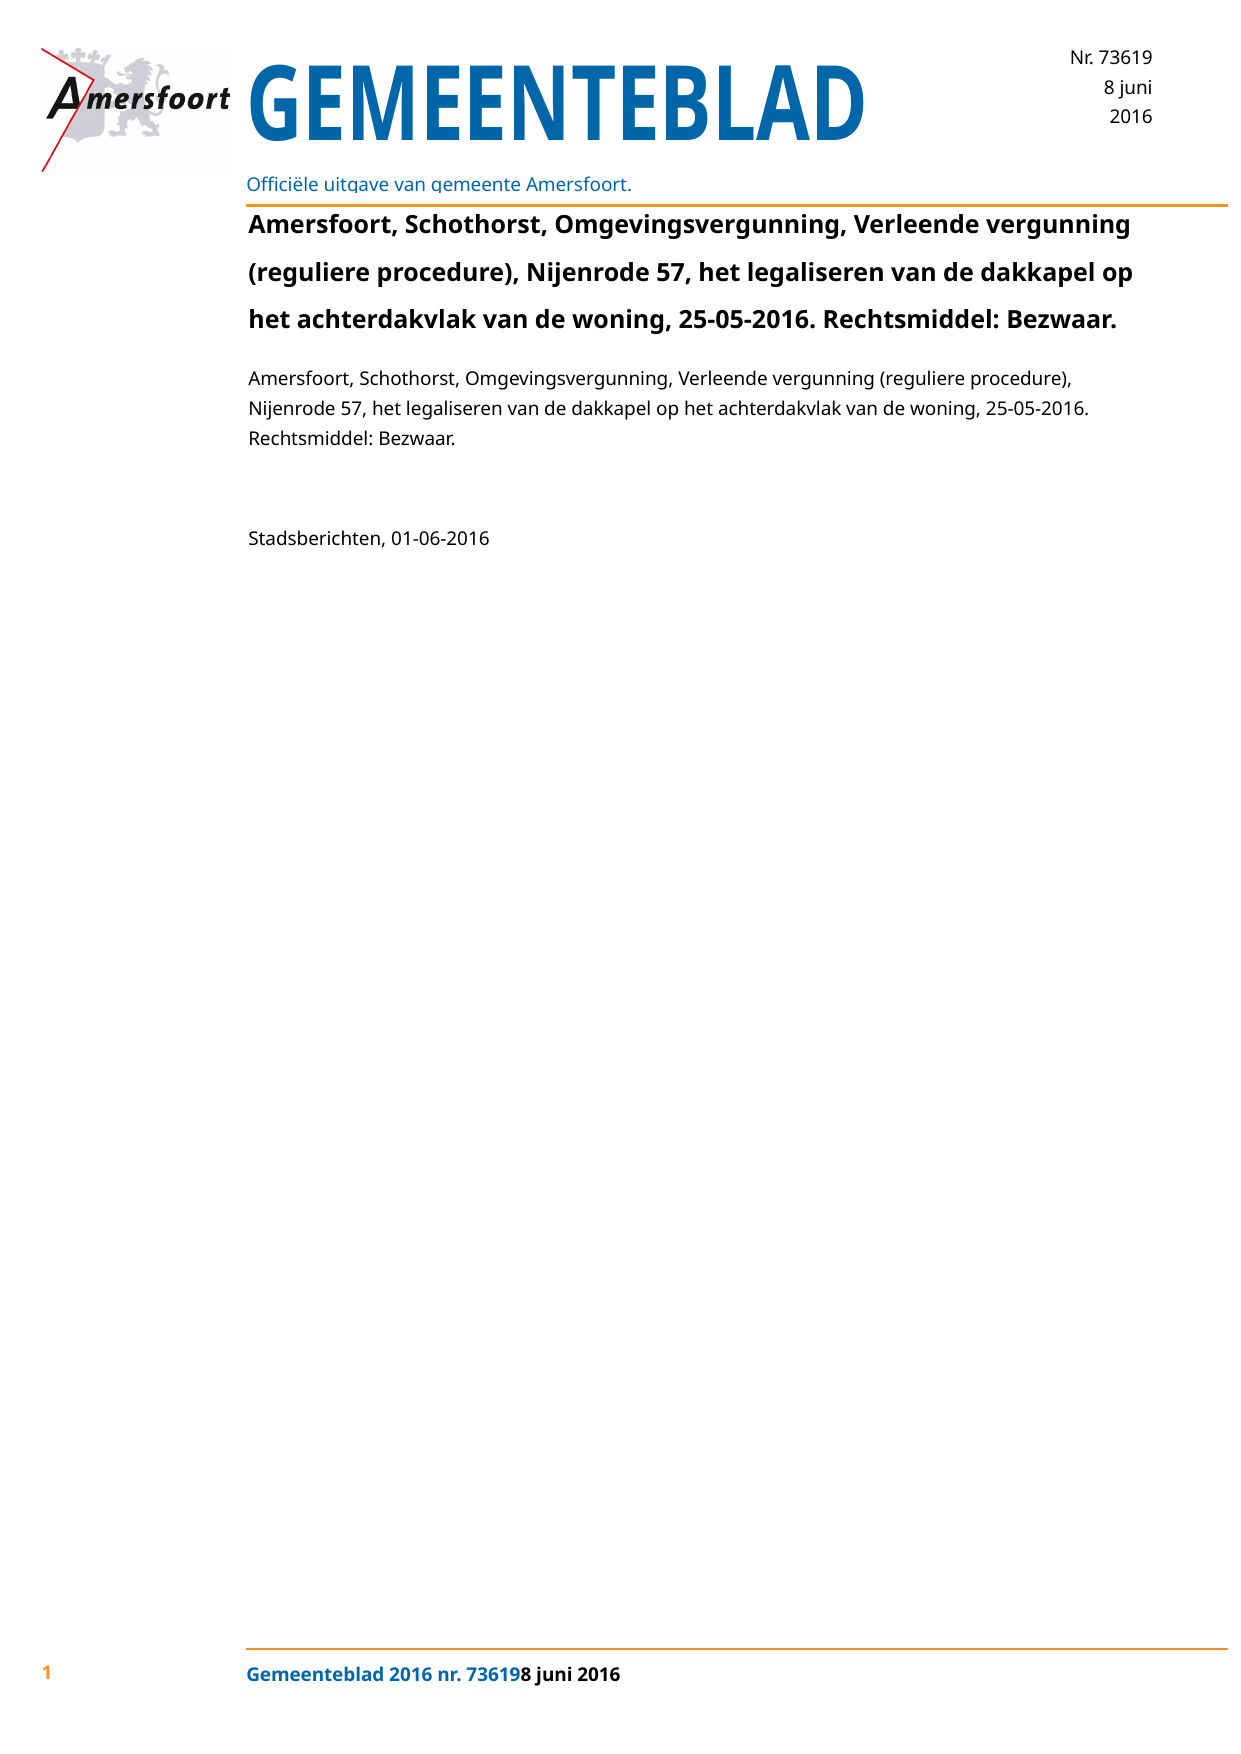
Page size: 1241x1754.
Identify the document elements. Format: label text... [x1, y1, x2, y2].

picture [41, 47, 231, 172]
text Amersfoort, Schothorst, Omgevingsvergunning, Verleende vergunning (reguliere procedure), Nijenrode 57, het legaliseren van de dakkapel op het achterdakvlak van de woning, 25-05-2016. Rechtsmiddel: Bezwaar. [248, 366, 1152, 450]
text Amersfoort, Schothorst, Omgevingsvergunning, Verleende vergunning (reguliere procedure), Nijenrode 57, het legaliseren van de dakkapel op het achterdakvlak van de woning, 25-05-2016. Rechtsmiddel: Bezwaar. [248, 207, 1152, 336]
text Stadsberichten, 01-06-2016 [248, 526, 1152, 551]
